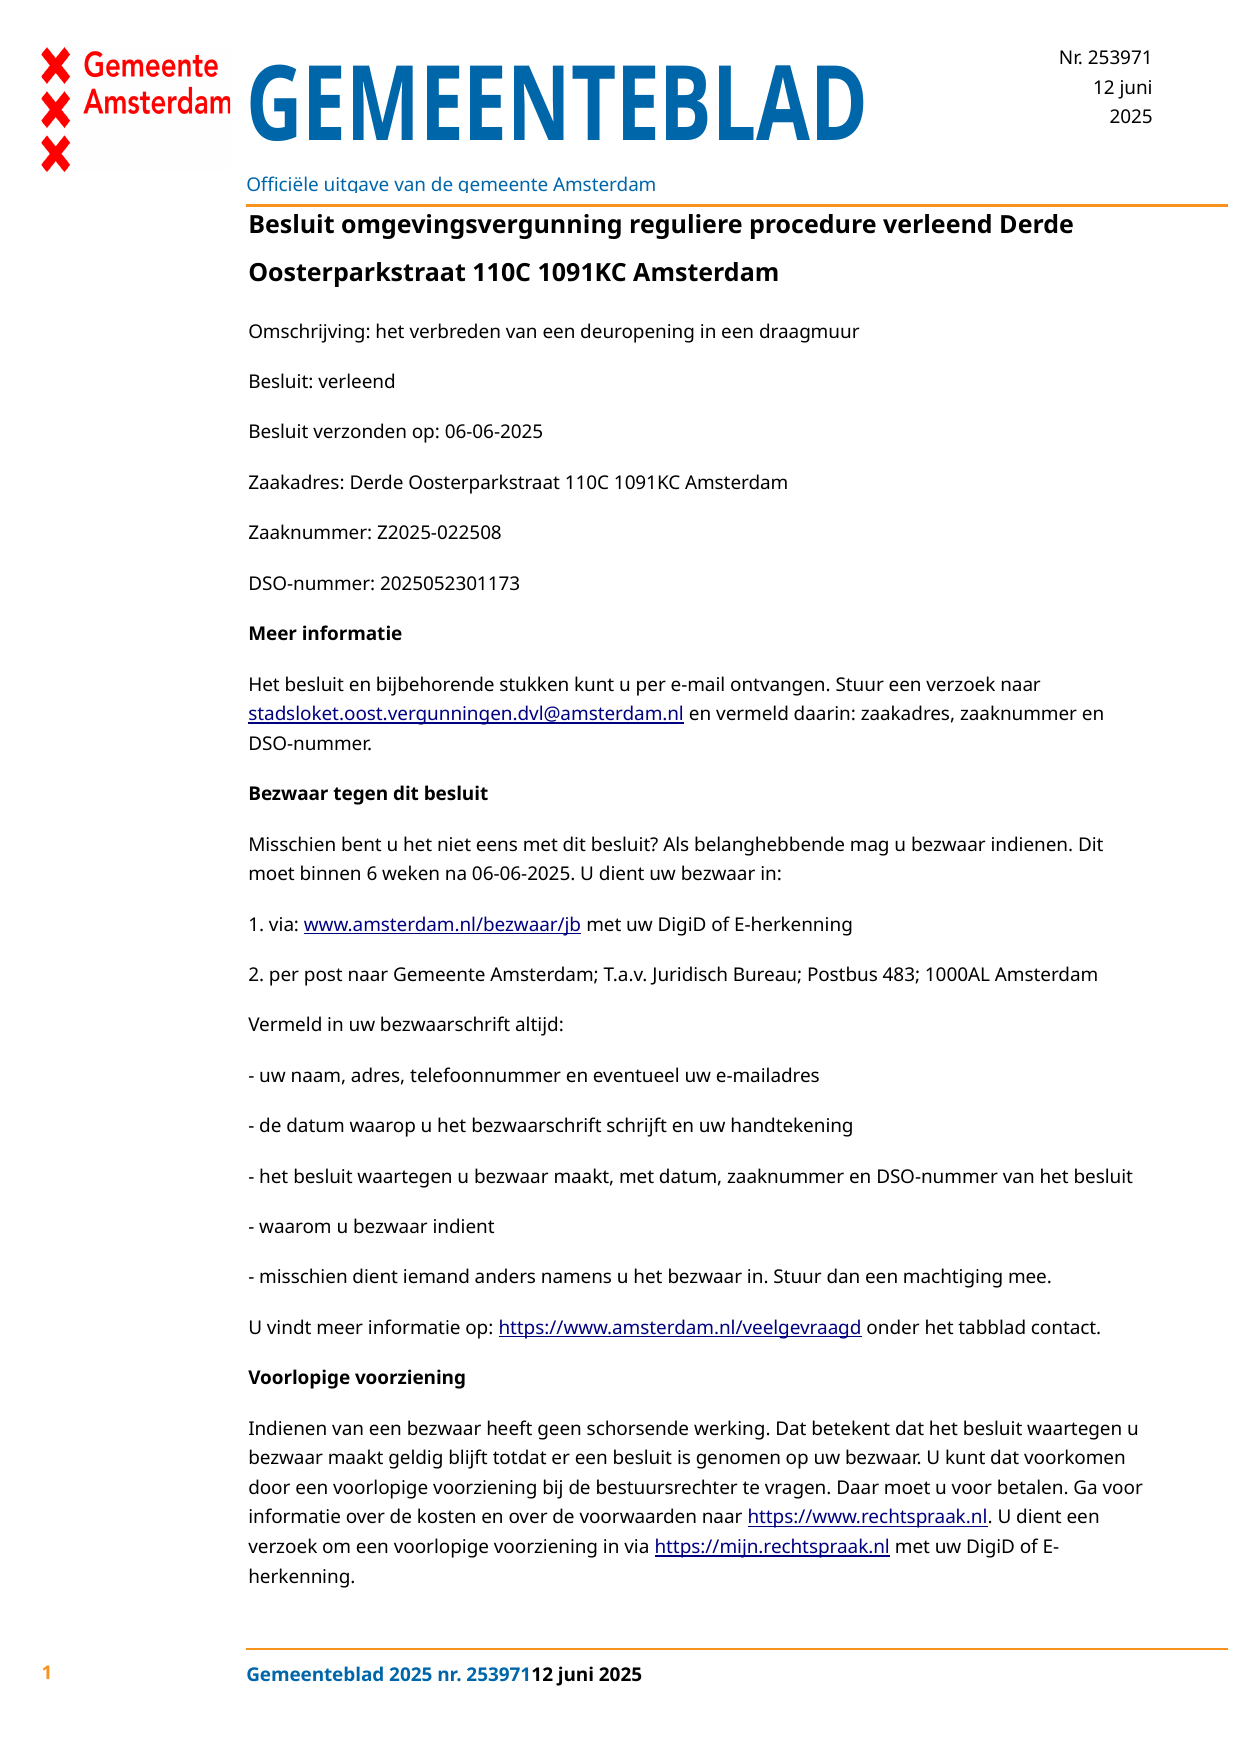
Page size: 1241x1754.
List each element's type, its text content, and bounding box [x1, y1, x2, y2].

text Besluit omgevingsvergunning reguliere procedure verleend Derde Oosterparkstraat 110C 1091KC Amsterdam [248, 207, 1152, 288]
text 2. per post naar Gemeente Amsterdam; T.a.v. Juridisch Bureau; Postbus 483; 1000AL Amsterdam [248, 961, 1152, 987]
text U vindt meer informatie op: https://www.amsterdam.nl/veelgevraagd onder het tabblad contact. [248, 1314, 1152, 1340]
text - de datum waarop u het bezwaarschrift schrijft en uw handtekening [248, 1112, 1152, 1138]
text Vermeld in uw bezwaarschrift altijd: [248, 1012, 1152, 1037]
text Voorlopige voorziening [248, 1364, 1152, 1390]
text Meer informatie [248, 620, 1152, 646]
text Bezwaar tegen dit besluit [248, 780, 1152, 806]
text Het besluit en bijbehorende stukken kunt u per e-mail ontvangen. Stuur een verzoek naar stadsloket.oost.vergunningen.dvl@amsterdam.nl en vermeld daarin: zaakadres, zaaknummer en DSO-nummer. [248, 671, 1152, 756]
picture [41, 47, 231, 172]
text DSO-nummer: 2025052301173 [248, 570, 1152, 596]
text - misschien dient iemand anders namens u het bezwaar in. Stuur dan een machtiging mee. [248, 1264, 1152, 1289]
text - uw naam, adres, telefoonnummer en eventueel uw e-mailadres [248, 1062, 1152, 1088]
text Misschien bent u het niet eens met dit besluit? Als belanghebbende mag u bezwaar indienen. Dit moet binnen 6 weken na 06-06-2025. U dient uw bezwaar in: [248, 831, 1152, 886]
text Indienen van een bezwaar heeft geen schorsende werking. Dat betekent dat het besluit waartegen u bezwaar maakt geldig blijft totdat er een besluit is genomen op uw bezwaar. U kunt dat voorkomen door een voorlopige voorziening bij de bestuursrechter te vragen. Daar moet u voor betalen. Ga voor informatie over de kosten en over de voorwaarden naar https://www.rechtspraak.nl. U dient een verzoek om een voorlopige voorziening in via https://mijn.rechtspraak.nl met uw DigiD of E-herkenning. [248, 1415, 1152, 1589]
text Zaaknummer: Z2025-022508 [248, 519, 1152, 545]
text Omschrijving: het verbreden van een deuropening in een draagmuur [248, 318, 1152, 344]
text - waarom u bezwaar indient [248, 1213, 1152, 1239]
text 1. via: www.amsterdam.nl/bezwaar/jb met uw DigiD of E-herkenning [248, 911, 1152, 937]
text - het besluit waartegen u bezwaar maakt, met datum, zaaknummer en DSO-nummer van het besluit [248, 1163, 1152, 1189]
text Besluit verzonden op: 06-06-2025 [248, 419, 1152, 444]
text Zaakadres: Derde Oosterparkstraat 110C 1091KC Amsterdam [248, 469, 1152, 495]
text Besluit: verleend [248, 368, 1152, 394]
